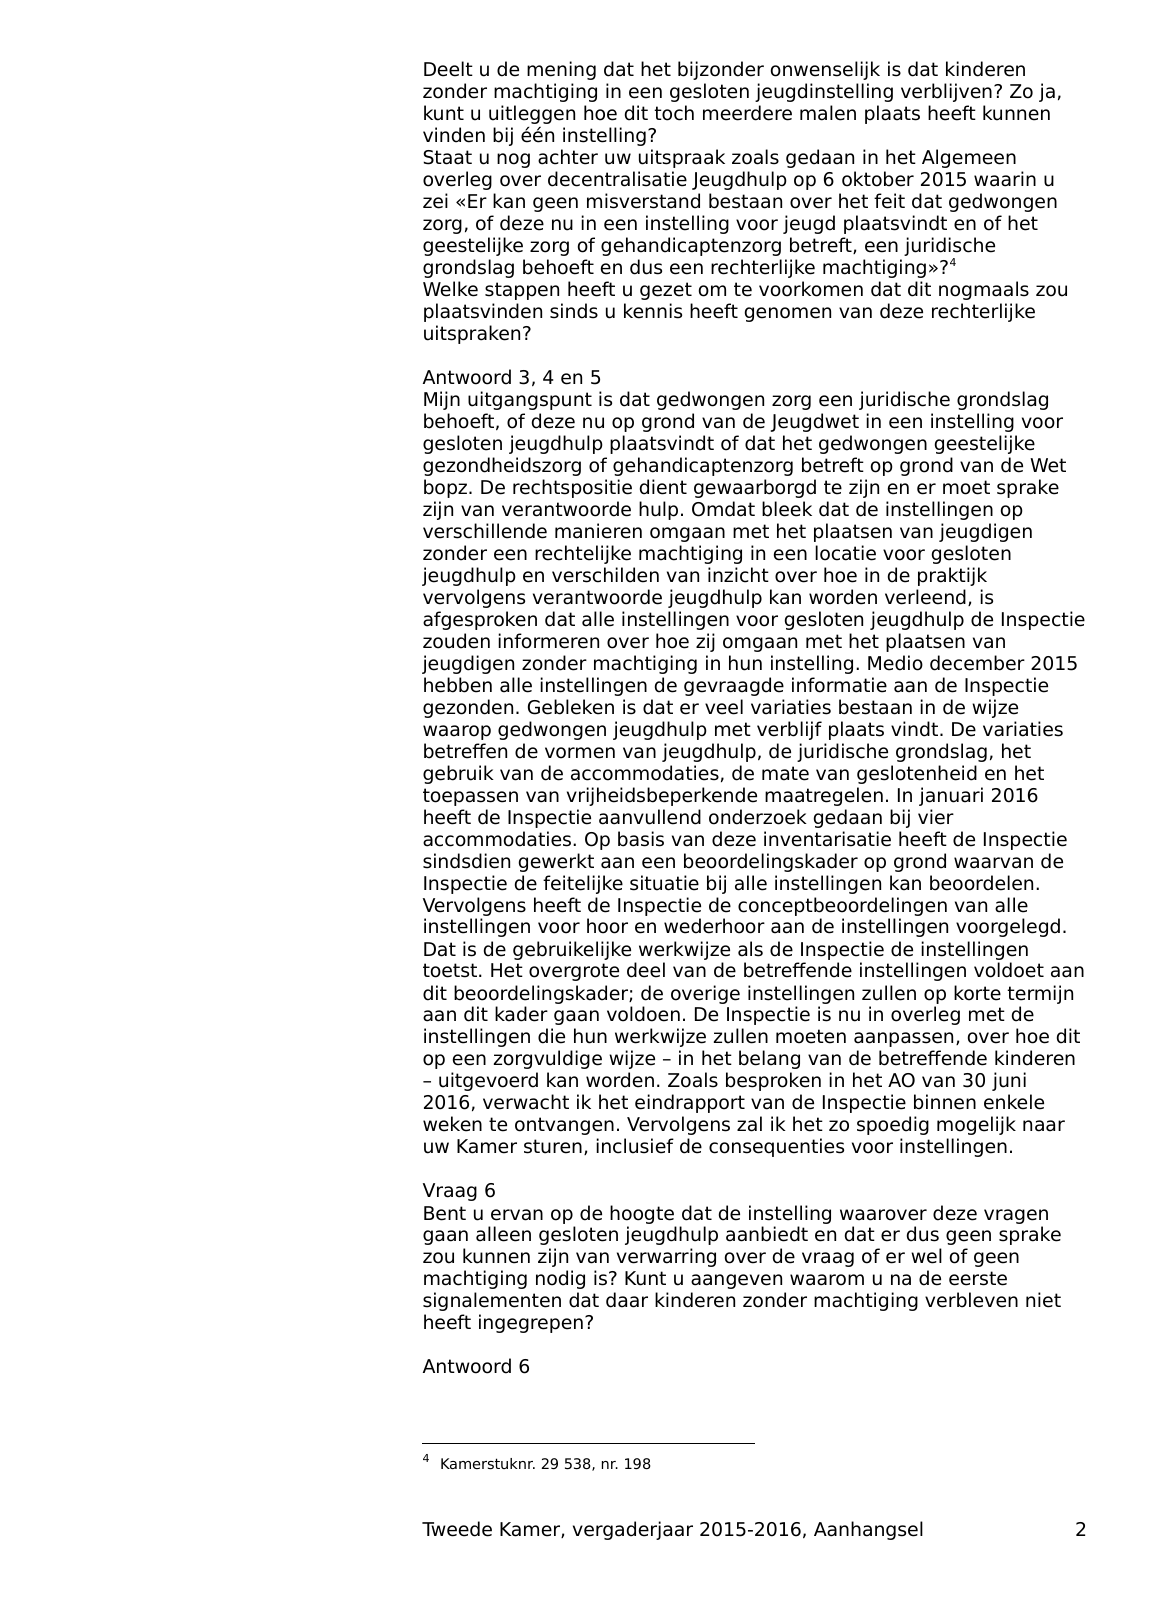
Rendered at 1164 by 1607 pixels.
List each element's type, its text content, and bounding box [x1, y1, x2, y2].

text Deelt u de mening dat het bijzonder onwenselijk is dat kinderen zonder machtiging in een gesloten jeugdinstelling verblijven? Zo ja, kunt u uitleggen hoe dit toch meerdere malen plaats heeft kunnen vinden bij één instelling? [422, 59, 1087, 147]
text Kamerstuknr. 29 538, nr. 198 [422, 1452, 1087, 1474]
text Vraag 6 [422, 1180, 1087, 1202]
text Bent u ervan op de hoogte dat de instelling waarover deze vragen gaan alleen gesloten jeugdhulp aanbiedt en dat er dus geen sprake zou kunnen zijn van verwarring over de vraag of er wel of geen machtiging nodig is? Kunt u aangeven waarom u na de eerste signalementen dat daar kinderen zonder machtiging verbleven niet heeft ingegrepen? [422, 1202, 1087, 1334]
text Antwoord 6 [422, 1356, 1087, 1378]
text Staat u nog achter uw uitspraak zoals gedaan in het Algemeen overleg over decentralisatie Jeugdhulp op 6 oktober 2015 waarin u zei «Er kan geen misverstand bestaan over het feit dat gedwongen zorg, of deze nu in een instelling voor jeugd plaatsvindt en of het geestelijke zorg of gehandicaptenzorg betreft, een juridische grondslag behoeft en dus een rechterlijke machtiging»? [422, 147, 1087, 279]
text Mijn uitgangspunt is dat gedwongen zorg een juridische grondslag behoeft, of deze nu op grond van de Jeugdwet in een instelling voor gesloten jeugdhulp plaatsvindt of dat het gedwongen geestelijke gezondheidszorg of gehandicaptenzorg betreft op grond van de Wet bopz. De rechtspositie dient gewaarborgd te zijn en er moet sprake zijn van verantwoorde hulp. Omdat bleek dat de instellingen op verschillende manieren omgaan met het plaatsen van jeugdigen zonder een rechtelijke machtiging in een locatie voor gesloten jeugdhulp en verschilden van inzicht over hoe in de praktijk vervolgens verantwoorde jeugdhulp kan worden verleend, is afgesproken dat alle instellingen voor gesloten jeugdhulp de Inspectie zouden informeren over hoe zij omgaan met het plaatsen van jeugdigen zonder machtiging in hun instelling. Medio december 2015 hebben alle instellingen de gevraagde informatie aan de Inspectie gezonden. Gebleken is dat er veel variaties bestaan in de wijze waarop gedwongen jeugdhulp met verblijf plaats vindt. De variaties betreffen de vormen van jeugdhulp, de juridische grondslag, het gebruik van de accommodaties, de mate van geslotenheid en het toepassen van vrijheidsbeperkende maatregelen. In januari 2016 heeft de Inspectie aanvullend onderzoek gedaan bij vier accommodaties. Op basis van deze inventarisatie heeft de Inspectie sindsdien gewerkt aan een beoordelingskader op grond waarvan de Inspectie de feitelijke situatie bij alle instellingen kan beoordelen. Vervolgens heeft de Inspectie de conceptbeoordelingen van alle instellingen voor hoor en wederhoor aan de instellingen voorgelegd. Dat is de gebruikelijke werkwijze als de Inspectie de instellingen toetst. Het overgrote deel van de betreffende instellingen voldoet aan dit beoordelingskader; de overige instellingen zullen op korte termijn aan dit kader gaan voldoen. De Inspectie is nu in overleg met de instellingen die hun werkwijze zullen moeten aanpassen, over hoe dit op een zorgvuldige wijze – in het belang van de betreffende kinderen – uitgevoerd kan worden. Zoals besproken in het AO van 30 juni 2016, verwacht ik het eindrapport van de Inspectie binnen enkele weken te ontvangen. Vervolgens zal ik het zo spoedig mogelijk naar uw Kamer sturen, inclusief de consequenties voor instellingen. [422, 389, 1087, 1158]
text Antwoord 3, 4 en 5 [422, 367, 1087, 389]
text Welke stappen heeft u gezet om te voorkomen dat dit nogmaals zou plaatsvinden sinds u kennis heeft genomen van deze rechterlijke uitspraken? [422, 279, 1087, 345]
